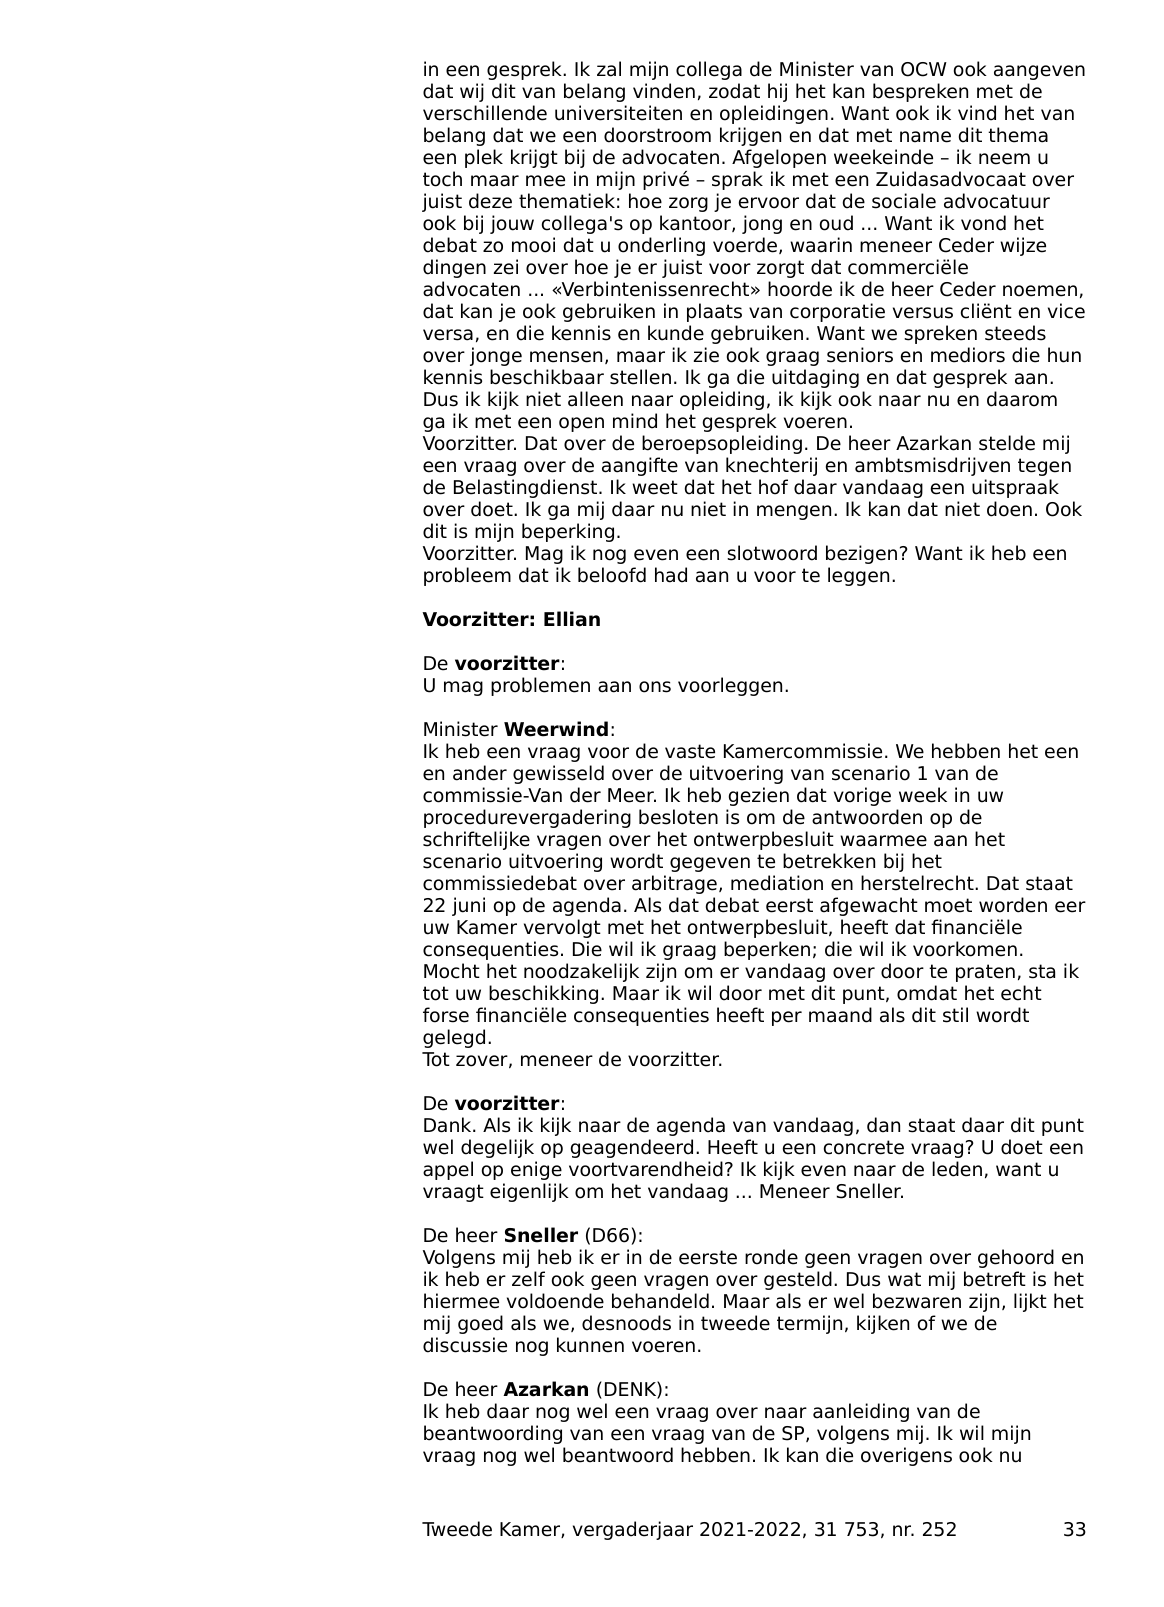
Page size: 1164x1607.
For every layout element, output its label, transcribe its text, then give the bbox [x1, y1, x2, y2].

text U mag problemen aan ons voorleggen. [422, 675, 1087, 697]
text Tot zover, meneer de voorzitter. [422, 1049, 1087, 1071]
text De voorzitter: [422, 653, 1087, 675]
text Voorzitter. Mag ik nog even een slotwoord bezigen? Want ik heb een probleem dat ik beloofd had aan u voor te leggen. [422, 543, 1087, 587]
text Dank. Als ik kijk naar de agenda van vandaag, dan staat daar dit punt wel degelijk op geagendeerd. Heeft u een concrete vraag? U doet een appel op enige voortvarendheid? Ik kijk even naar de leden, want u vraagt eigenlijk om het vandaag ... Meneer Sneller. [422, 1115, 1087, 1203]
text Ik heb daar nog wel een vraag over naar aanleiding van de beantwoording van een vraag van de SP, volgens mij. Ik wil mijn vraag nog wel beantwoord hebben. Ik kan die overigens ook nu [422, 1401, 1087, 1467]
text Voorzitter. Dat over de beroepsopleiding. De heer Azarkan stelde mij een vraag over de aangifte van knechterij en ambtsmisdrijven tegen de Belastingdienst. Ik weet dat het hof daar vandaag een uitspraak over doet. Ik ga mij daar nu niet in mengen. Ik kan dat niet doen. Ook dit is mijn beperking. [422, 433, 1087, 543]
text Minister Weerwind: [422, 719, 1087, 741]
text De heer Sneller (D66): [422, 1225, 1087, 1247]
text De heer Azarkan (DENK): [422, 1379, 1087, 1401]
text in een gesprek. Ik zal mijn collega de Minister van OCW ook aangeven dat wij dit van belang vinden, zodat hij het kan bespreken met de verschillende universiteiten en opleidingen. Want ook ik vind het van belang dat we een doorstroom krijgen en dat met name dit thema een plek krijgt bij de advocaten. Afgelopen weekeinde – ik neem u toch maar mee in mijn privé – sprak ik met een Zuidasadvocaat over juist deze thematiek: hoe zorg je ervoor dat de sociale advocatuur ook bij jouw collega's op kantoor, jong en oud ... Want ik vond het debat zo mooi dat u onderling voerde, waarin meneer Ceder wijze dingen zei over hoe je er juist voor zorgt dat commerciële advocaten ... «Verbintenissenrecht» hoorde ik de heer Ceder noemen, dat kan je ook gebruiken in plaats van corporatie versus cliënt en vice versa, en die kennis en kunde gebruiken. Want we spreken steeds over jonge mensen, maar ik zie ook graag seniors en mediors die hun kennis beschikbaar stellen. Ik ga die uitdaging en dat gesprek aan. Dus ik kijk niet alleen naar opleiding, ik kijk ook naar nu en daarom ga ik met een open mind het gesprek voeren. [422, 59, 1087, 433]
subtitle Voorzitter: Ellian [422, 609, 1087, 631]
text Ik heb een vraag voor de vaste Kamercommissie. We hebben het een en ander gewisseld over de uitvoering van scenario 1 van de commissie-Van der Meer. Ik heb gezien dat vorige week in uw procedurevergadering besloten is om de antwoorden op de schriftelijke vragen over het ontwerpbesluit waarmee aan het scenario uitvoering wordt gegeven te betrekken bij het commissiedebat over arbitrage, mediation en herstelrecht. Dat staat 22 juni op de agenda. Als dat debat eerst afgewacht moet worden eer uw Kamer vervolgt met het ontwerpbesluit, heeft dat financiële consequenties. Die wil ik graag beperken; die wil ik voorkomen. Mocht het noodzakelijk zijn om er vandaag over door te praten, sta ik tot uw beschikking. Maar ik wil door met dit punt, omdat het echt forse financiële consequenties heeft per maand als dit stil wordt gelegd. [422, 741, 1087, 1049]
text De voorzitter: [422, 1093, 1087, 1115]
text Volgens mij heb ik er in de eerste ronde geen vragen over gehoord en ik heb er zelf ook geen vragen over gesteld. Dus wat mij betreft is het hiermee voldoende behandeld. Maar als er wel bezwaren zijn, lijkt het mij goed als we, desnoods in tweede termijn, kijken of we de discussie nog kunnen voeren. [422, 1247, 1087, 1357]
